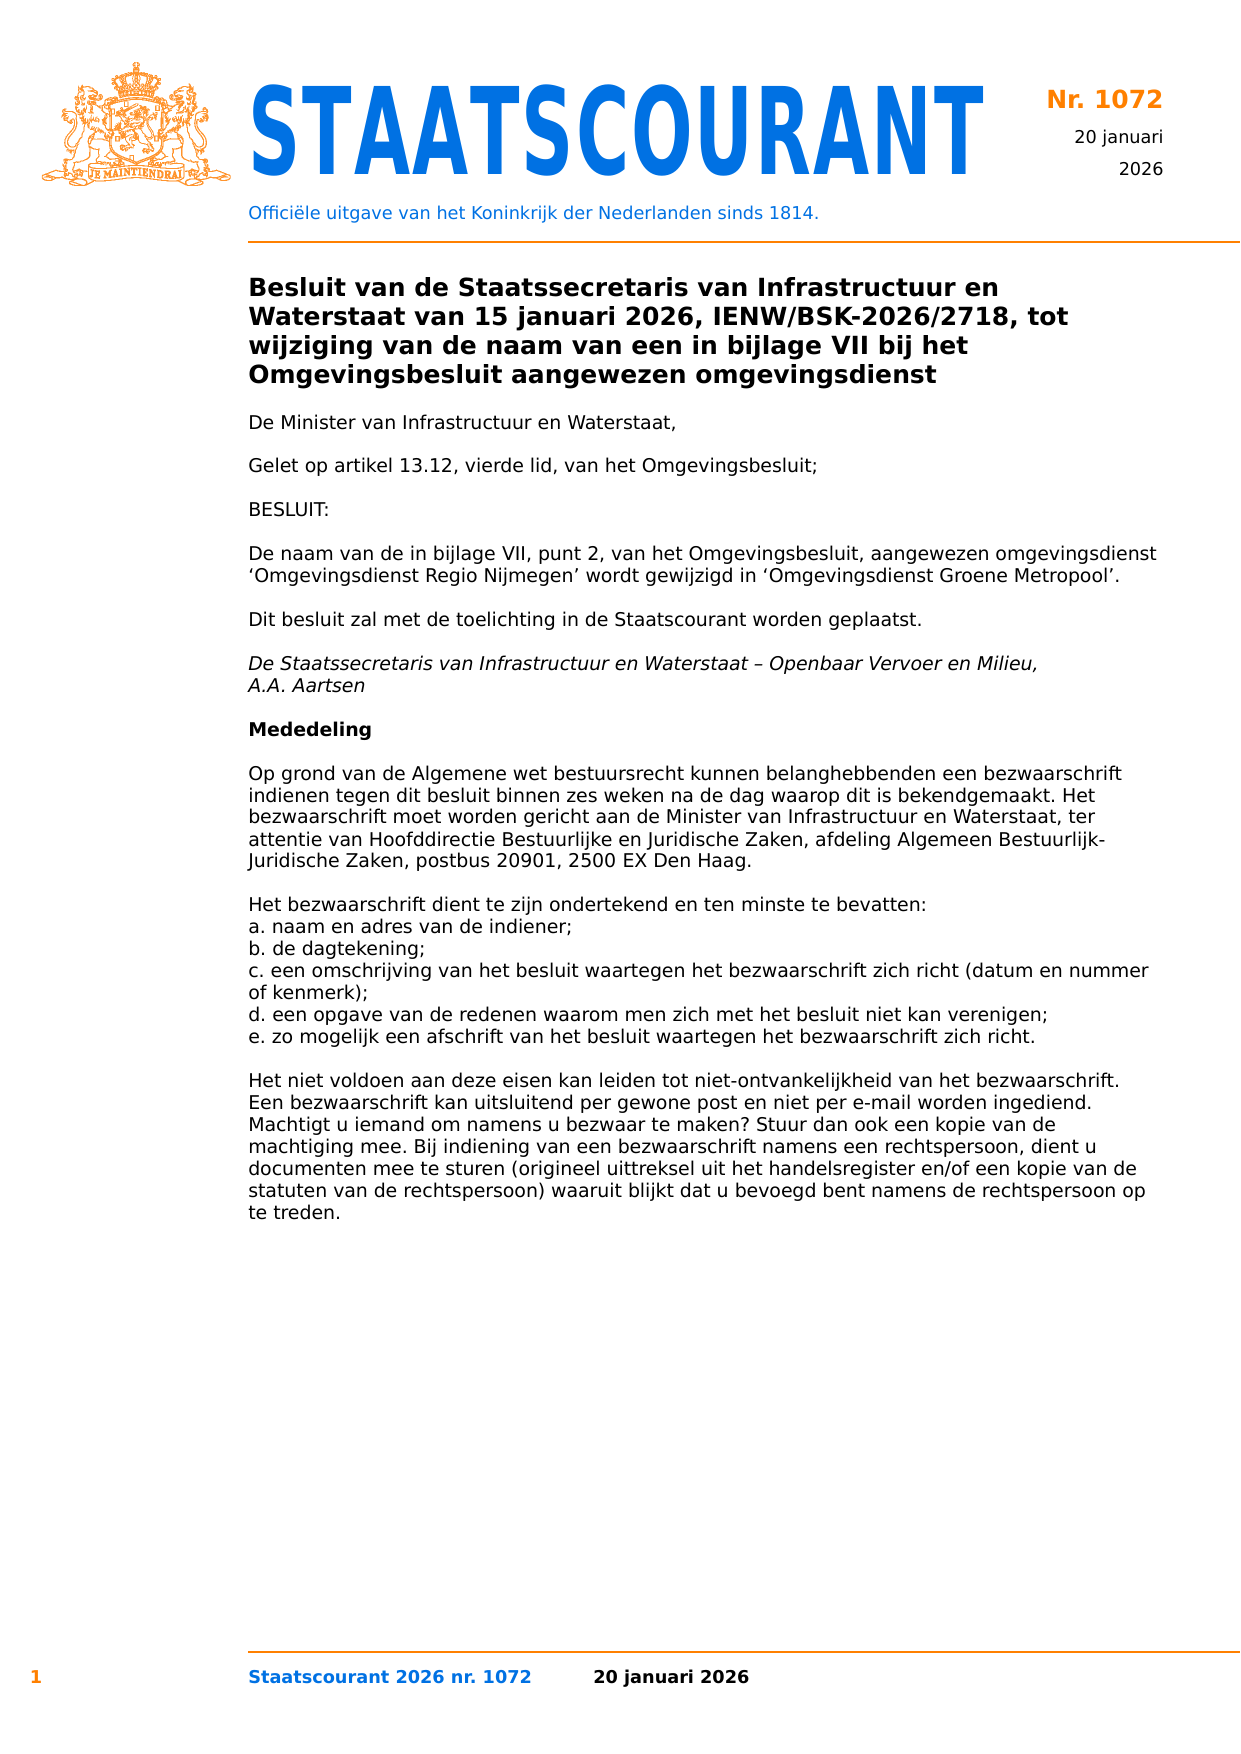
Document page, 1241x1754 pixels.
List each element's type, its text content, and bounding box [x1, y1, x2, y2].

table_header STAATSCOURANT [248, 62, 998, 203]
text c. een omschrijving van het besluit waartegen het bezwaarschrift zich richt (datum en nummer of kenmerk); [248, 960, 1163, 1004]
table_cell 20 januari [998, 121, 1240, 153]
table_cell 2026 [998, 153, 1240, 203]
text Op grond van de Algemene wet bestuursrecht kunnen belanghebbenden een bezwaarschrift indienen tegen dit besluit binnen zes weken na de dag waarop dit is bekendgemaakt. Het bezwaarschrift moet worden gericht aan de Minister van Infrastructuur en Waterstaat, ter attentie van Hoofddirectie Bestuurlijke en Juridische Zaken, afdeling Algemeen Bestuurlijk-Juridische Zaken, postbus 20901, 2500 EX Den Haag. [248, 762, 1163, 872]
text a. naam en adres van de indiener; [248, 916, 1163, 938]
text Het bezwaarschrift dient te zijn ondertekend en ten minste te bevatten: [248, 894, 1163, 916]
text De Minister van Infrastructuur en Waterstaat, [248, 412, 1163, 433]
text De naam van de in bijlage VII, punt 2, van het Omgevingsbesluit, aangewezen omgevingsdienst ‘Omgevingsdienst Regio Nijmegen’ wordt gewijzigd in ‘Omgevingsdienst Groene Metropool’. [248, 543, 1163, 587]
text d. een opgave van de redenen waarom men zich met het besluit niet kan verenigen; [248, 1004, 1163, 1026]
table_cell Officiële uitgave van het Koninkrijk der Nederlanden sinds 1814. [248, 203, 1240, 241]
text Mededeling [248, 719, 1163, 741]
text Een bezwaarschrift kan uitsluitend per gewone post en niet per e-mail worden ingediend. [248, 1092, 1163, 1114]
subtitle Besluit van de Staatssecretaris van Infrastructuur en Waterstaat van 15 januari 2026, IENW/BSK-2026/2718, tot wijziging van de naam van een in bijlage VII bij het Omgevingsbesluit aangewezen omgevingsdienst [248, 273, 1163, 390]
text Het niet voldoen aan deze eisen kan leiden tot niet-ontvankelijkheid van het bezwaarschrift. [248, 1070, 1163, 1092]
text b. de dagtekening; [248, 938, 1163, 960]
text BESLUIT: [248, 499, 1163, 521]
table_header [25, 62, 248, 241]
text De Staatssecretaris van Infrastructuur en Waterstaat – Openbaar Vervoer en Milieu, A.A. Aartsen [248, 653, 1163, 697]
text Machtigt u iemand om namens u bezwaar te maken? Stuur dan ook een kopie van de machtiging mee. Bij indiening van een bezwaarschrift namens een rechtspersoon, dient u documenten mee te sturen (origineel uittreksel uit het handelsregister en/of een kopie van de statuten van de rechtspersoon) waaruit blijkt dat u bevoegd bent namens de rechtspersoon op te treden. [248, 1114, 1163, 1224]
table_header Nr. 1072 [998, 62, 1240, 121]
text Dit besluit zal met de toelichting in de Staatscourant worden geplaatst. [248, 609, 1163, 631]
picture [41, 62, 231, 186]
text e. zo mogelijk een afschrift van het besluit waartegen het bezwaarschrift zich richt. [248, 1026, 1163, 1048]
text Gelet op artikel 13.12, vierde lid, van het Omgevingsbesluit; [248, 455, 1163, 477]
